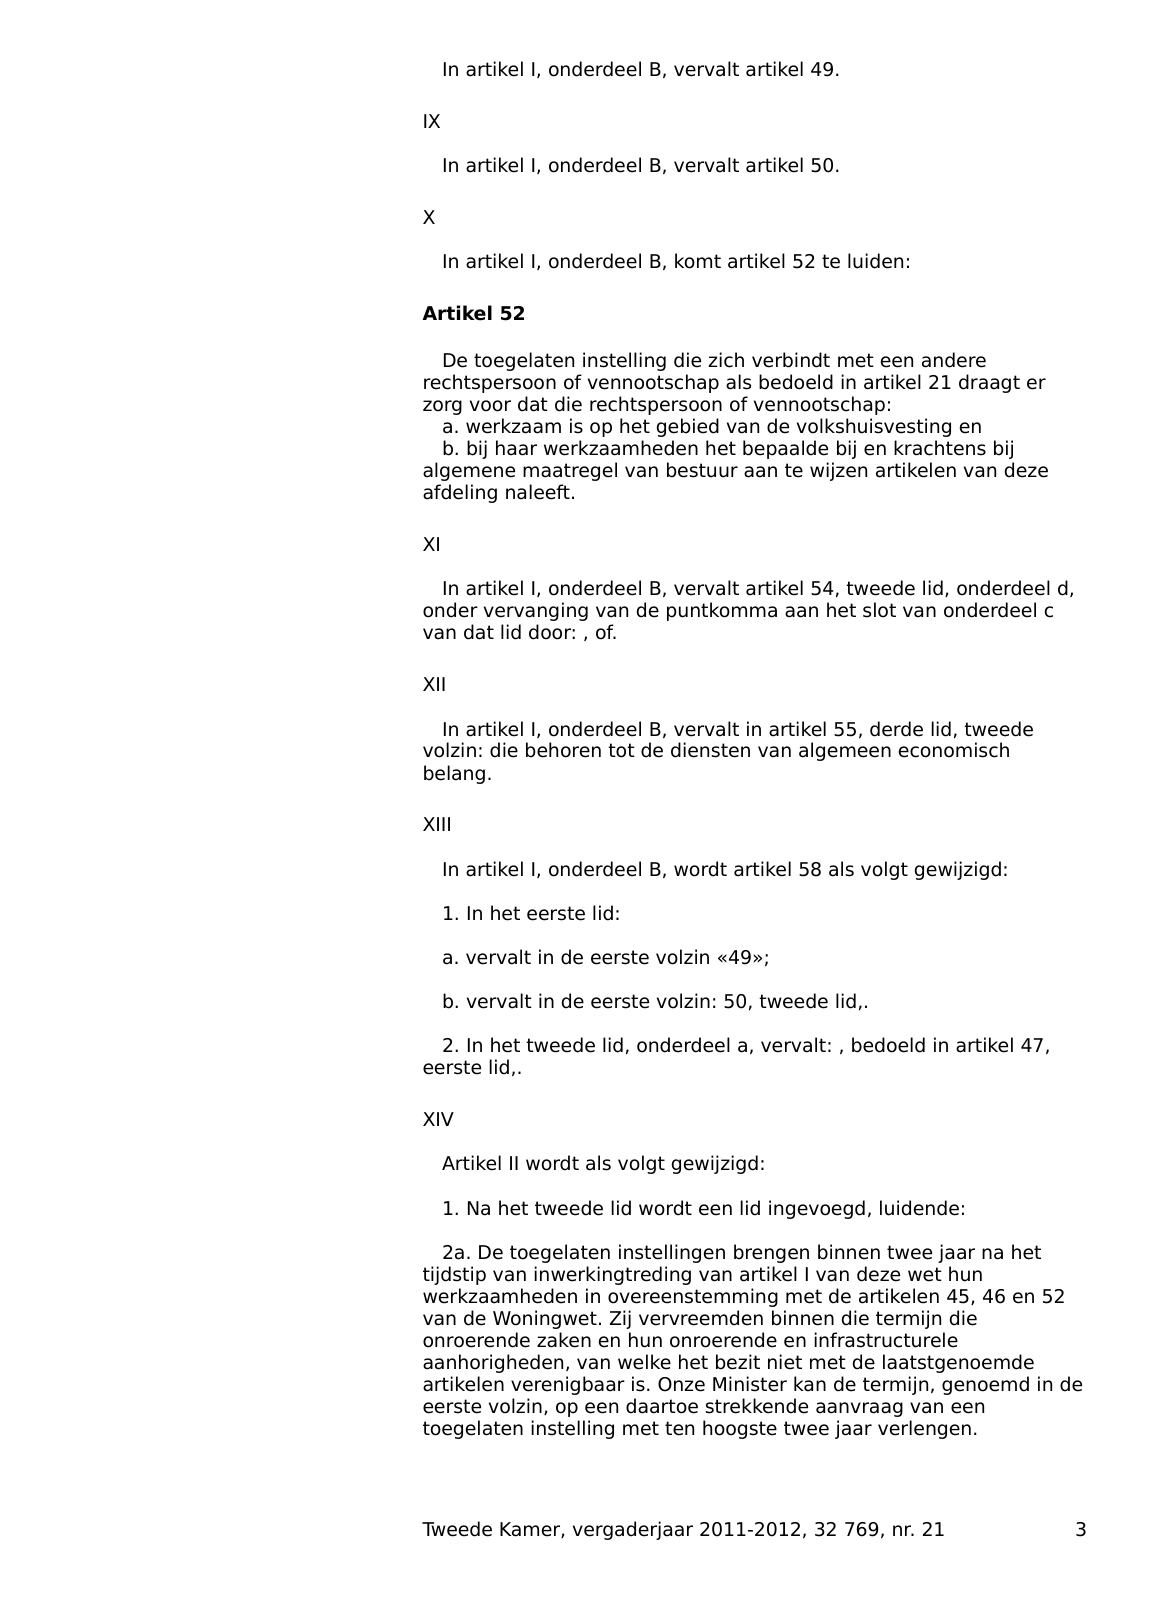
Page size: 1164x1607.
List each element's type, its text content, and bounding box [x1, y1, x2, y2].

text In artikel I, onderdeel B, wordt artikel 58 als volgt gewijzigd: [422, 858, 1087, 881]
text In artikel I, onderdeel B, vervalt artikel 54, tweede lid, onderdeel d, onder vervanging van de puntkomma aan het slot van onderdeel c van dat lid door: , of. [422, 578, 1087, 644]
text Artikel II wordt als volgt gewijzigd: [422, 1153, 1087, 1175]
text In artikel I, onderdeel B, vervalt artikel 49. [422, 59, 1087, 81]
subtitle XIV [422, 1109, 1087, 1131]
text 1. Na het tweede lid wordt een lid ingevoegd, luidende: [422, 1197, 1087, 1219]
subtitle Artikel 52 [422, 303, 1087, 325]
text b. vervalt in de eerste volzin: 50, tweede lid,. [422, 991, 1087, 1013]
text 1. In het eerste lid: [422, 903, 1087, 925]
text a. werkzaam is op het gebied van de volkshuisvesting en [422, 416, 1087, 438]
text 2. In het tweede lid, onderdeel a, vervalt: , bedoeld in artikel 47, eerste lid,. [422, 1035, 1087, 1079]
subtitle XII [422, 674, 1087, 696]
subtitle IX [422, 111, 1087, 133]
text 2a. De toegelaten instellingen brengen binnen twee jaar na het tijdstip van inwerkingtreding van artikel I van deze wet hun werkzaamheden in overeenstemming met de artikelen 45, 46 en 52 van de Woningwet. Zij vervreemden binnen die termijn die onroerende zaken en hun onroerende en infrastructurele aanhorigheden, van welke het bezit niet met de laatstgenoemde artikelen verenigbaar is. Onze Minister kan de termijn, genoemd in de eerste volzin, op een daartoe strekkende aanvraag van een toegelaten instelling met ten hoogste twee jaar verlengen. [422, 1242, 1087, 1439]
text a. vervalt in de eerste volzin «49»; [422, 947, 1087, 969]
subtitle XI [422, 534, 1087, 556]
subtitle XIII [422, 814, 1087, 836]
text In artikel I, onderdeel B, vervalt in artikel 55, derde lid, tweede volzin: die behoren tot de diensten van algemeen economisch belang. [422, 718, 1087, 784]
text b. bij haar werkzaamheden het bepaalde bij en krachtens bij algemene maatregel van bestuur aan te wijzen artikelen van deze afdeling naleeft. [422, 438, 1087, 504]
text De toegelaten instelling die zich verbindt met een andere rechtspersoon of vennootschap als bedoeld in artikel 21 draagt er zorg voor dat die rechtspersoon of vennootschap: [422, 350, 1087, 416]
text In artikel I, onderdeel B, vervalt artikel 50. [422, 155, 1087, 177]
subtitle X [422, 207, 1087, 229]
text In artikel I, onderdeel B, komt artikel 52 te luiden: [422, 251, 1087, 273]
